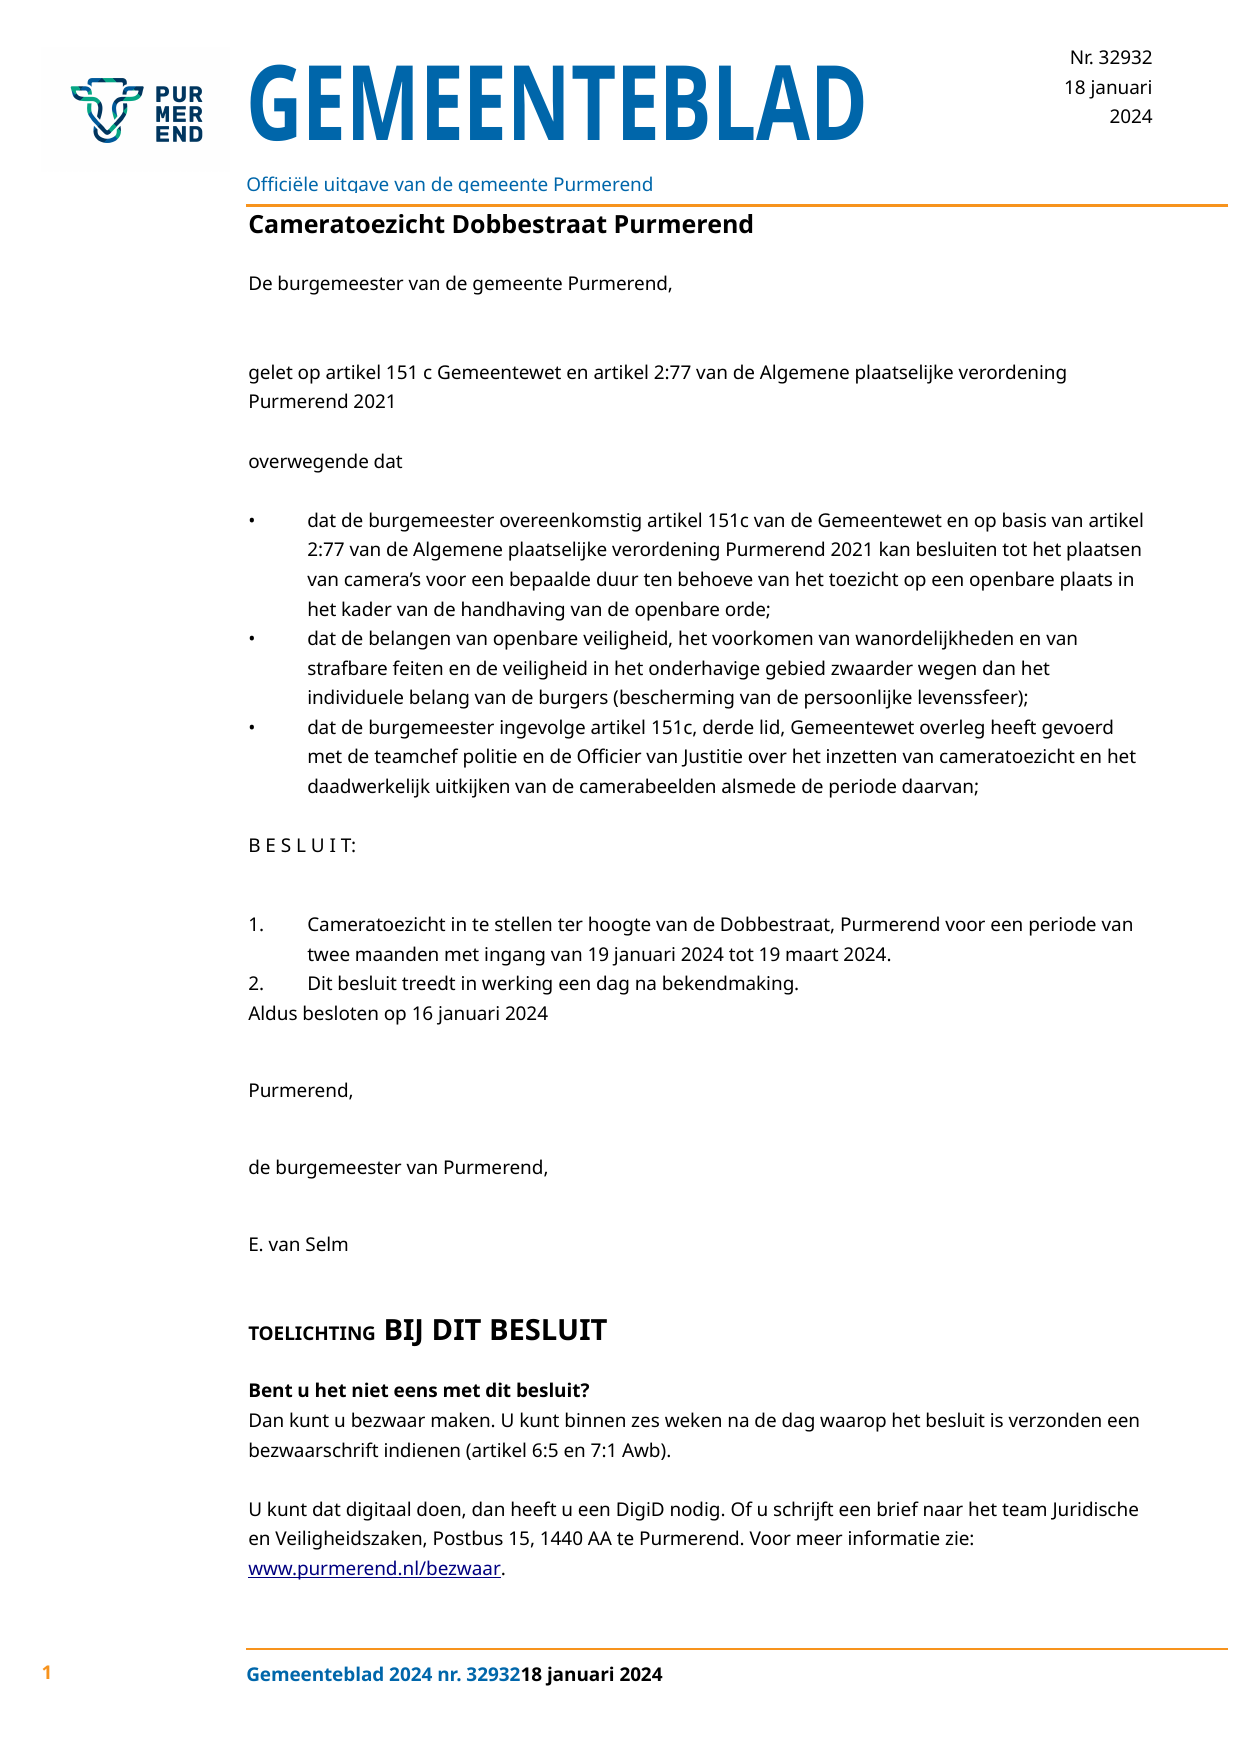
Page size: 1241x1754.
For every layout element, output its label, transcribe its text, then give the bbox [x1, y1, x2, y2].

list dat de belangen van openbare veiligheid, het voorkomen van wanordelijkheden en van strafbare feiten en de veiligheid in het onderhavige gebied zwaarder wegen dan het individuele belang van de burgers (bescherming van de persoonlijke levenssfeer); [248, 625, 1152, 710]
text Purmerend, [248, 1077, 1152, 1103]
text U kunt dat digitaal doen, dan heeft u een DigiD nodig. Of u schrijft een brief naar het team Juridische en Veiligheidszaken, Postbus 15, 1440 AA te Purmerend. Voor meer informatie zie: www.purmerend.nl/bezwaar. [248, 1496, 1152, 1581]
picture [41, 47, 231, 172]
text gelet op artikel 151 c Gemeentewet en artikel 2:77 van de Algemene plaatselijke verordening Purmerend 2021 [248, 359, 1152, 414]
text E. van Selm [248, 1232, 1152, 1257]
text de burgemeester van Purmerend, [248, 1154, 1152, 1180]
text De burgemeester van de gemeente Purmerend, [248, 270, 1152, 296]
text B E S L U I T: [248, 832, 1152, 858]
text Cameratoezicht Dobbestraat Purmerend [248, 207, 1152, 241]
text TOELICHTING BIJ DIT BESLUIT [248, 1309, 1152, 1348]
list Cameratoezicht in te stellen ter hoogte van de Dobbestraat, Purmerend voor een periode van twee maanden met ingang van 19 januari 2024 tot 19 maart 2024. [248, 911, 1152, 967]
text Bent u het niet eens met dit besluit? [248, 1378, 1152, 1403]
list dat de burgemeester overeenkomstig artikel 151c van de Gemeentewet en op basis van artikel 2:77 van de Algemene plaatselijke verordening Purmerend 2021 kan besluiten tot het plaatsen van camera’s voor een bepaalde duur ten behoeve van het toezicht op een openbare plaats in het kader van de handhaving van de openbare orde; [248, 507, 1152, 621]
text Dan kunt u bezwaar maken. U kunt binnen zes weken na de dag waarop het besluit is verzonden een bezwaarschrift indienen (artikel 6:5 en 7:1 Awb). [248, 1407, 1152, 1462]
text overwegende dat [248, 448, 1152, 473]
text Aldus besloten op 16 januari 2024 [248, 1000, 1152, 1026]
list Dit besluit treedt in werking een dag na bekendmaking. [248, 970, 1152, 996]
list dat de burgemeester ingevolge artikel 151c, derde lid, Gemeentewet overleg heeft gevoerd met de teamchef politie en de Officier van Justitie over het inzetten van cameratoezicht en het daadwerkelijk uitkijken van de camerabeelden alsmede de periode daarvan; [248, 714, 1152, 799]
